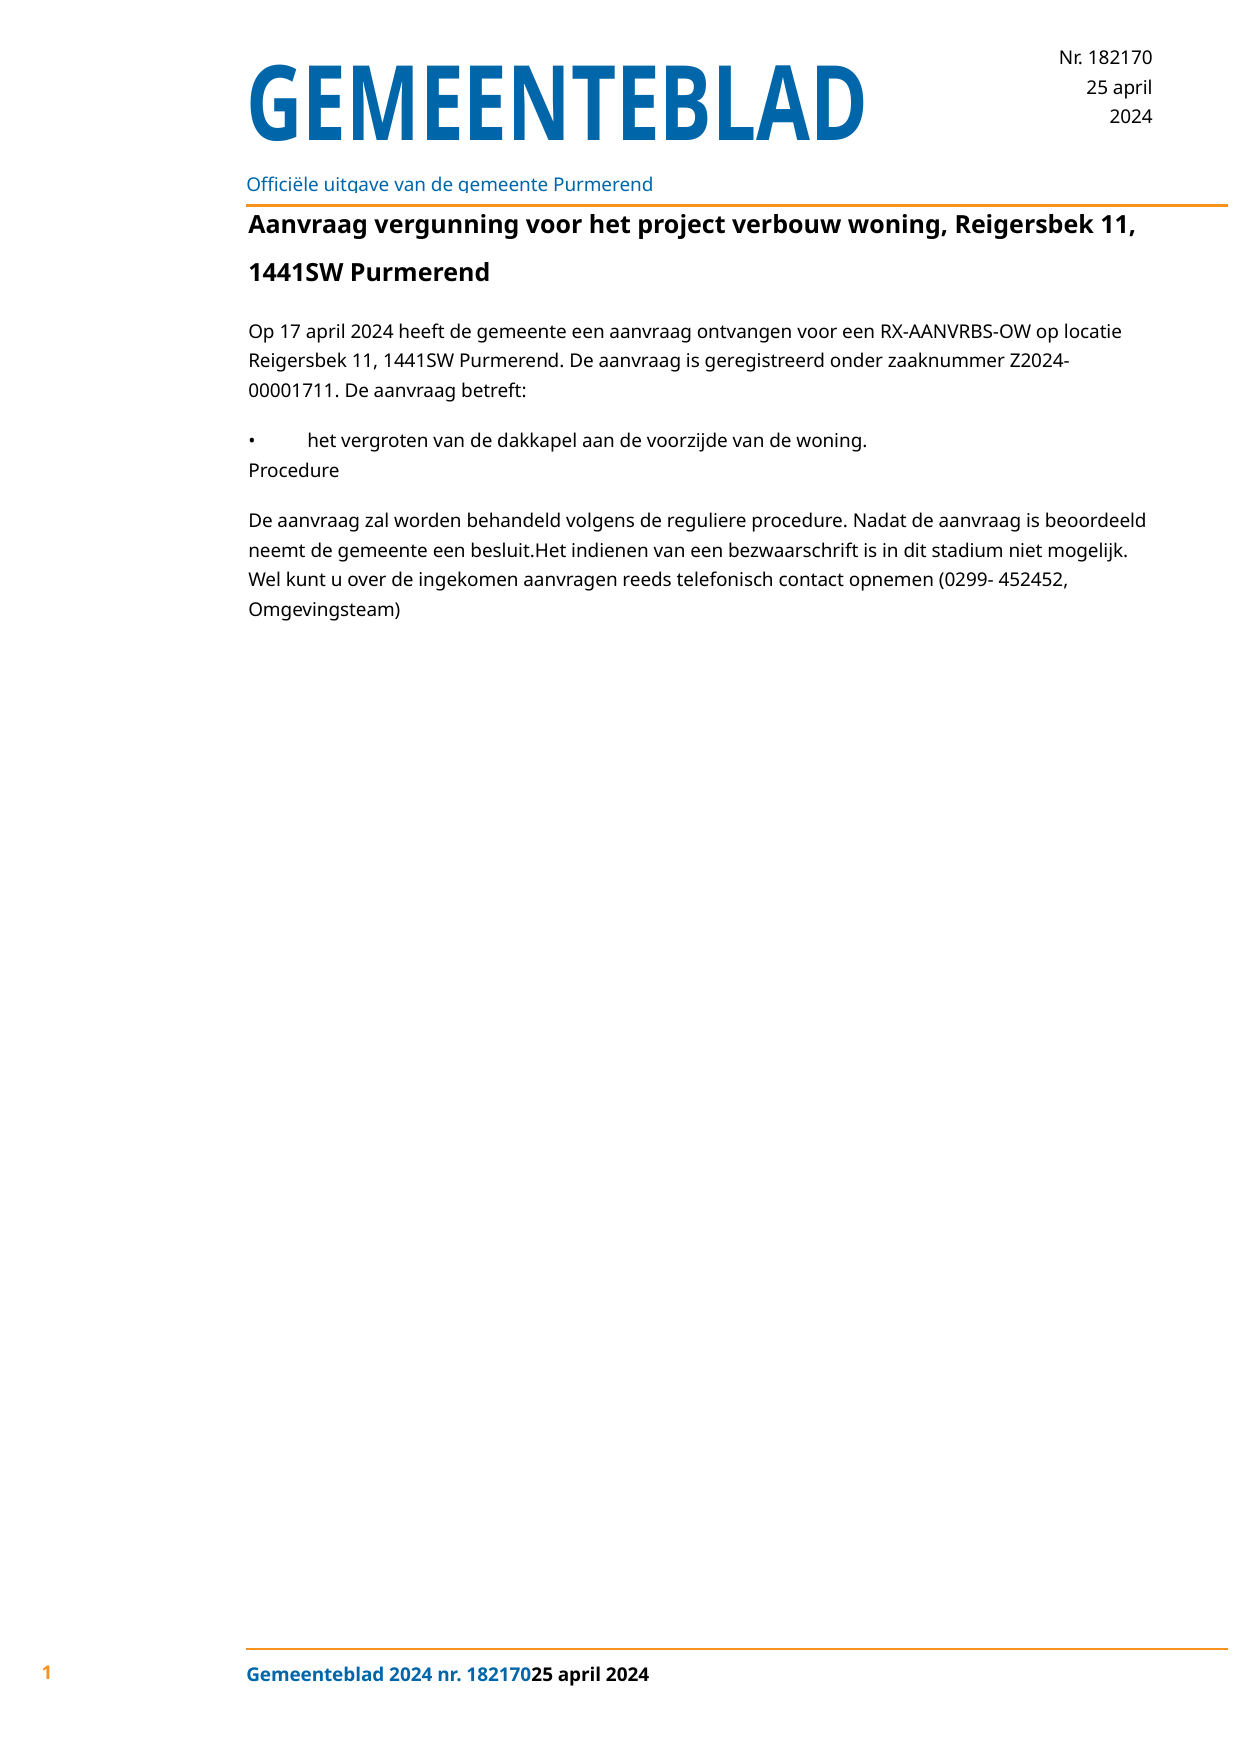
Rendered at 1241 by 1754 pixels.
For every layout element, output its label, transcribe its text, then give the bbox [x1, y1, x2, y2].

text Aanvraag vergunning voor het project verbouw woning, Reigersbek 11, 1441SW Purmerend [248, 207, 1152, 288]
text De aanvraag zal worden behandeld volgens de reguliere procedure. Nadat de aanvraag is beoordeeld neemt de gemeente een besluit.Het indienen van een bezwaarschrift is in dit stadium niet mogelijk. Wel kunt u over de ingekomen aanvragen reeds telefonisch contact opnemen (0299- 452452, Omgevingsteam) [248, 507, 1152, 622]
picture [41, 47, 231, 172]
list het vergroten van de dakkapel aan de voorzijde van de woning. [248, 427, 1152, 453]
text Op 17 april 2024 heeft de gemeente een aanvraag ontvangen voor een RX-AANVRBS-OW op locatie Reigersbek 11, 1441SW Purmerend. De aanvraag is geregistreerd onder zaaknummer Z2024-00001711. De aanvraag betreft: [248, 318, 1152, 403]
text Procedure [248, 457, 1152, 483]
